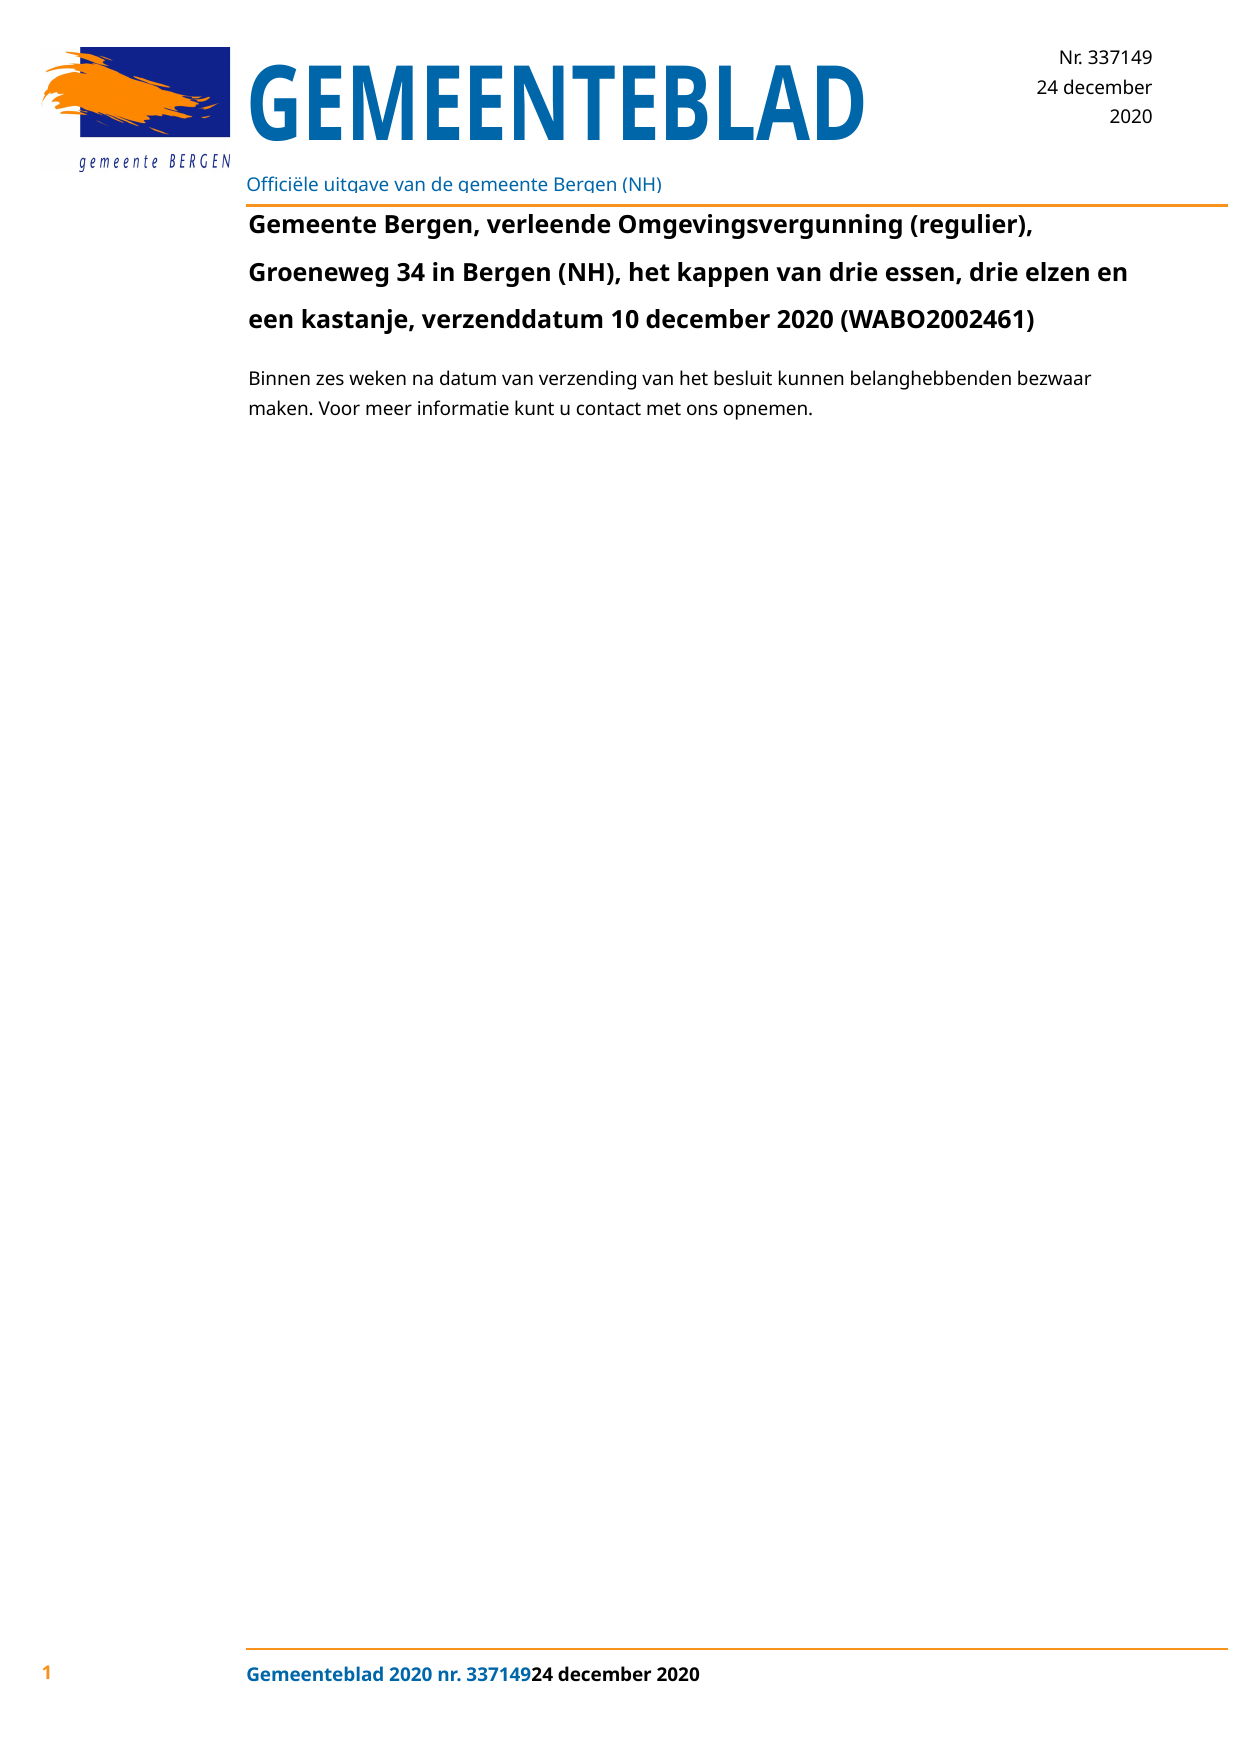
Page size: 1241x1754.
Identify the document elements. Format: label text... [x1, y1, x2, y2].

picture [41, 47, 231, 172]
text Gemeente Bergen, verleende Omgevingsvergunning (regulier), Groeneweg 34 in Bergen (NH), het kappen van drie essen, drie elzen en een kastanje, verzenddatum 10 december 2020 (WABO2002461) [248, 207, 1152, 336]
text Binnen zes weken na datum van verzending van het besluit kunnen belanghebbenden bezwaar maken. Voor meer informatie kunt u contact met ons opnemen. [248, 366, 1152, 421]
